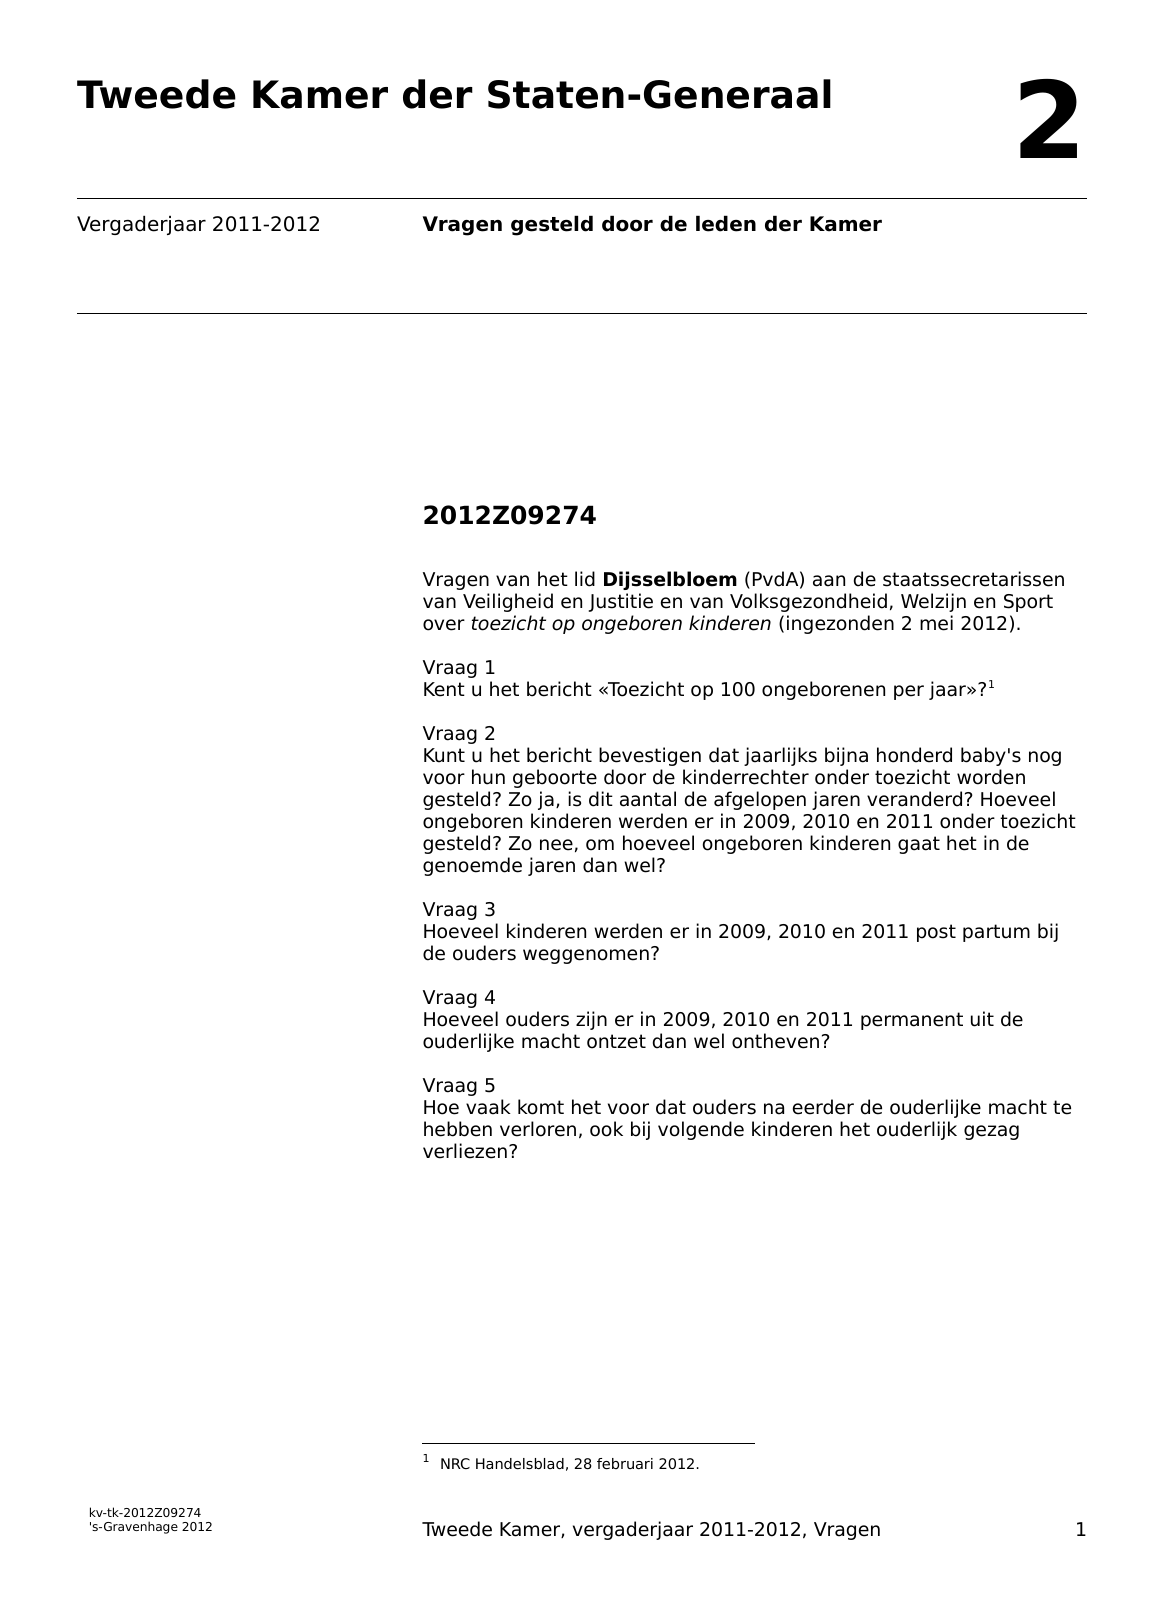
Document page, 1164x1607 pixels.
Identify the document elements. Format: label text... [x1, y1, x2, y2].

text Hoeveel ouders zijn er in 2009, 2010 en 2011 permanent uit de ouderlijke macht ontzet dan wel ontheven? [422, 1009, 1087, 1053]
text Vraag 2 [422, 723, 1087, 745]
text Kent u het bericht «Toezicht op 100 ongeborenen per jaar»? [422, 679, 1087, 701]
text Vraag 4 [422, 987, 1087, 1009]
text Hoeveel kinderen werden er in 2009, 2010 en 2011 post partum bij de ouders weggenomen? [422, 921, 1087, 965]
table_cell Vragen gesteld door de leden der Kamer [422, 199, 1087, 313]
text Vraag 3 [422, 899, 1087, 921]
text kv-tk-2012Z09274 [88, 1506, 323, 1520]
text Vragen van het lid Dijsselbloem (PvdA) aan de staatssecretarissen van Veiligheid en Justitie en van Volksgezondheid, Welzijn en Sport over toezicht op ongeboren kinderen (ingezonden 2 mei 2012). [422, 569, 1087, 635]
text NRC Handelsblad, 28 februari 2012. [422, 1452, 1087, 1474]
table_cell Vergaderjaar 2011-2012 [77, 199, 422, 313]
text Hoe vaak komt het voor dat ouders na eerder de ouderlijke macht te hebben verloren, ook bij volgende kinderen het ouderlijk gezag verliezen? [422, 1097, 1087, 1163]
text 2012Z09274 [422, 501, 1087, 531]
text Kunt u het bericht bevestigen dat jaarlijks bijna honderd baby's nog voor hun geboorte door de kinderrechter onder toezicht worden gesteld? Zo ja, is dit aantal de afgelopen jaren veranderd? Hoeveel ongeboren kinderen werden er in 2009, 2010 en 2011 onder toezicht gesteld? Zo nee, om hoeveel ongeboren kinderen gaat het in de genoemde jaren dan wel? [422, 745, 1087, 877]
text 's-Gravenhage 2012 [88, 1520, 323, 1534]
table_header Tweede Kamer der Staten-Generaal [77, 59, 886, 198]
table_header 2 [886, 59, 1087, 198]
text Vraag 5 [422, 1075, 1087, 1097]
text Vraag 1 [422, 657, 1087, 679]
